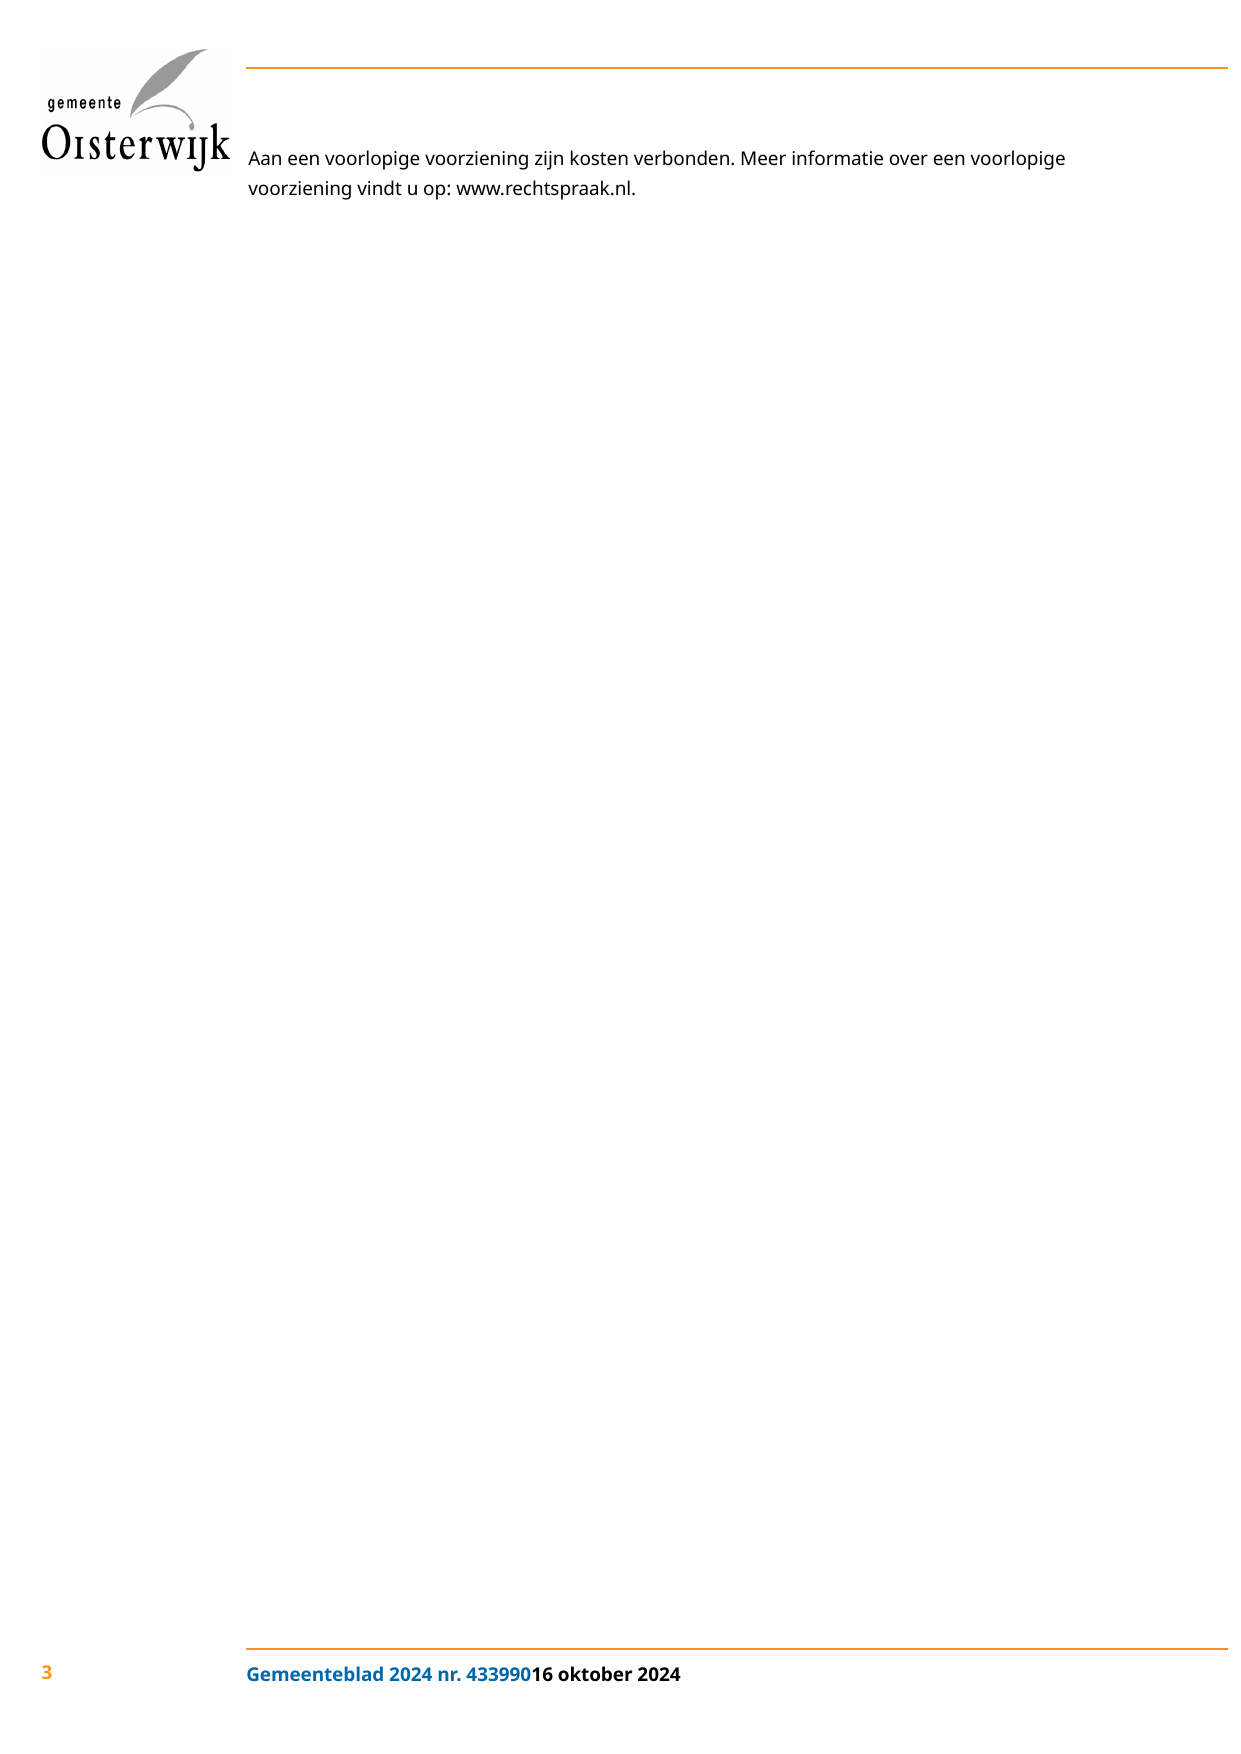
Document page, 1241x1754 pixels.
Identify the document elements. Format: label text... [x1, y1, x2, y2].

picture [41, 47, 231, 172]
text Aan een voorlopige voorziening zijn kosten verbonden. Meer informatie over een voorlopige voorziening vindt u op: www.rechtspraak.nl. [248, 145, 1152, 201]
